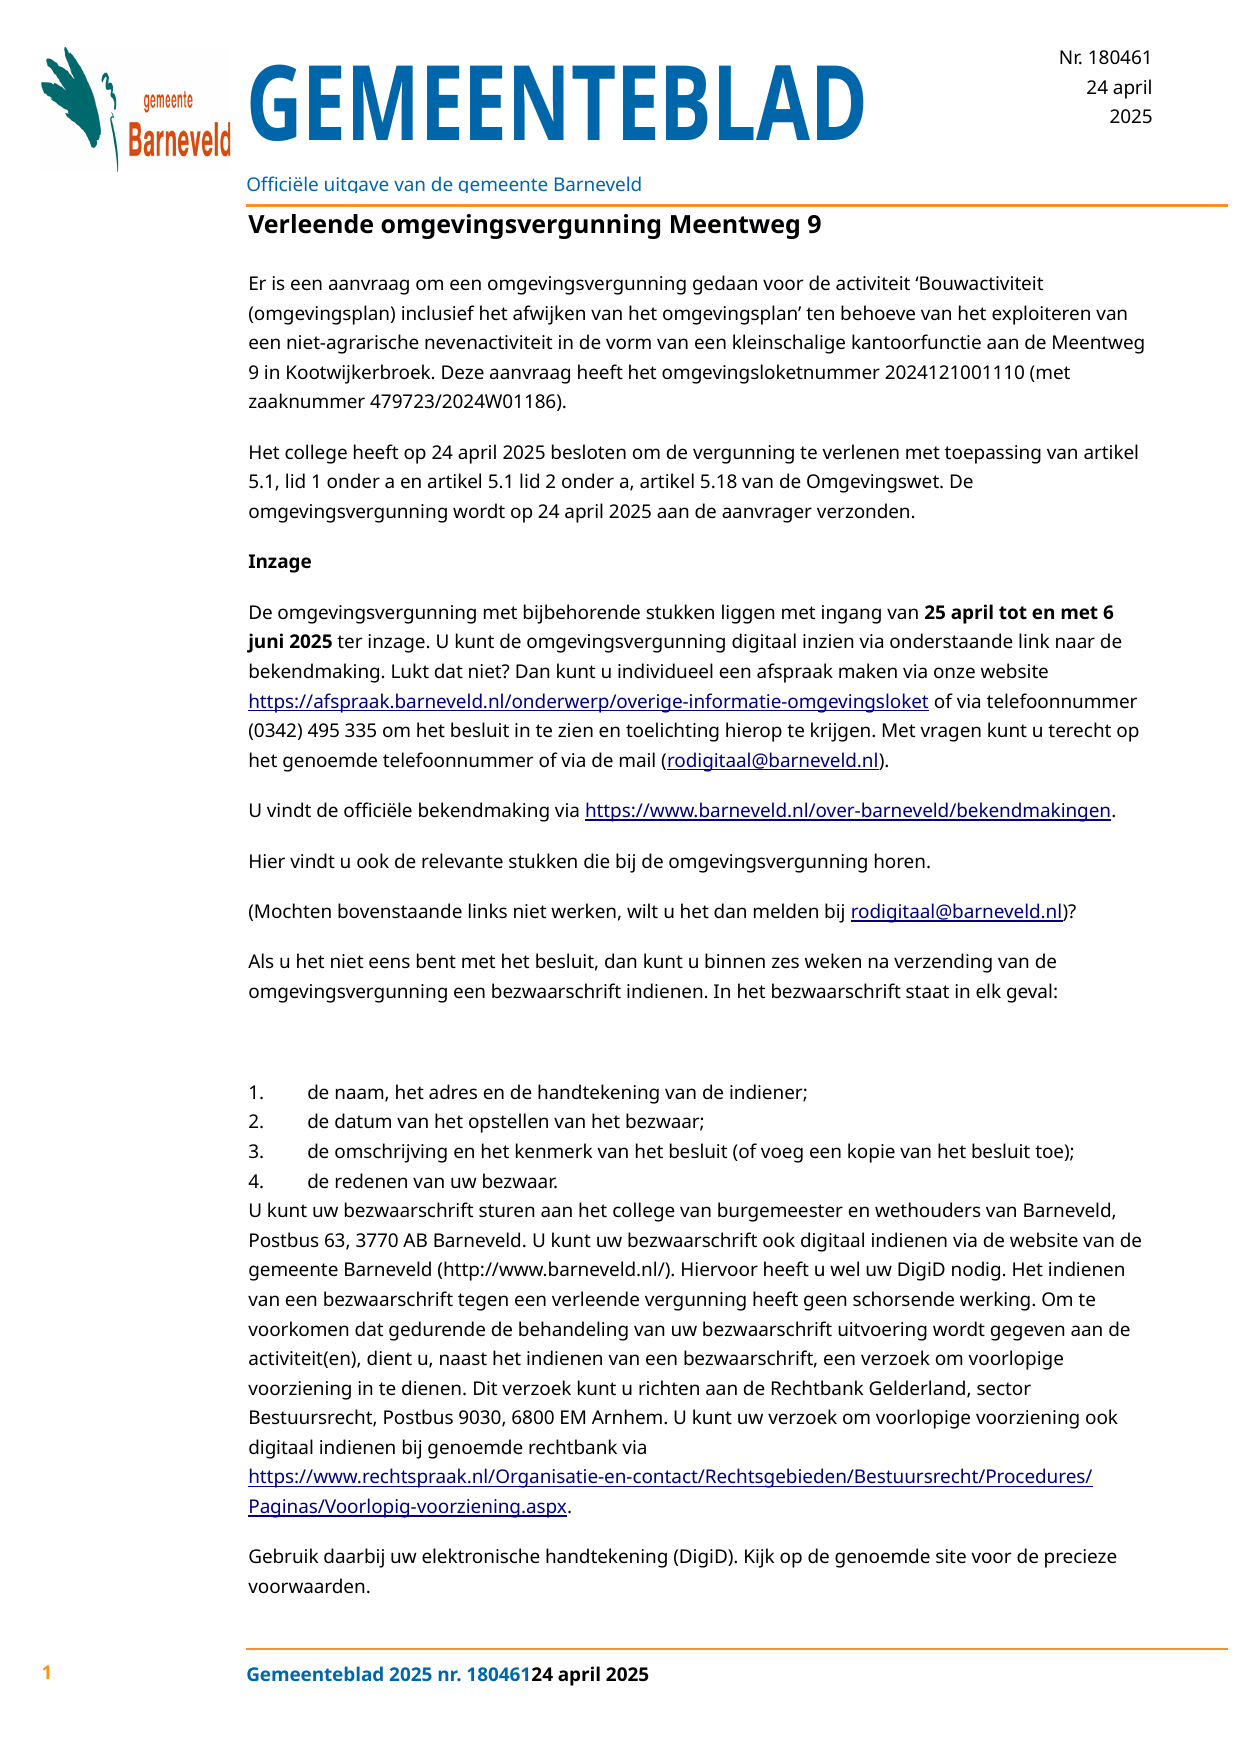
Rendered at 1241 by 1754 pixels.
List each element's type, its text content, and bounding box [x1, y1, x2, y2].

text Gebruik daarbij uw elektronische handtekening (DigiD). Kijk op de genoemde site voor de precieze voorwaarden. [248, 1544, 1152, 1599]
text U vindt de officiële bekendmaking via https://www.barneveld.nl/over-barneveld/bekendmakingen. [248, 797, 1152, 823]
list de omschrijving en het kenmerk van het besluit (of voeg een kopie van het besluit toe); [248, 1138, 1152, 1164]
text Hier vindt u ook de relevante stukken die bij de omgevingsvergunning horen. [248, 848, 1152, 873]
text U kunt uw bezwaarschrift sturen aan het college van burgemeester en wethouders van Barneveld, Postbus 63, 3770 AB Barneveld. U kunt uw bezwaarschrift ook digitaal indienen via de website van de gemeente Barneveld (http://www.barneveld.nl/). Hiervoor heeft u wel uw DigiD nodig. Het indienen van een bezwaarschrift tegen een verleende vergunning heeft geen schorsende werking. Om te voorkomen dat gedurende de behandeling van uw bezwaarschrift uitvoering wordt gegeven aan de activiteit(en), dient u, naast het indienen van een bezwaarschrift, een verzoek om voorlopige voorziening in te dienen. Dit verzoek kunt u richten aan de Rechtbank Gelderland, sector Bestuursrecht, Postbus 9030, 6800 EM Arnhem. U kunt uw verzoek om voorlopige voorziening ook digitaal indienen bij genoemde rechtbank via https://www.rechtspraak.nl/Organisatie-en-contact/Rechtsgebieden/Bestuursrecht/Procedures/Paginas/Voorlopig-voorziening.aspx. [248, 1197, 1152, 1519]
list de datum van het opstellen van het bezwaar; [248, 1109, 1152, 1134]
text De omgevingsvergunning met bijbehorende stukken liggen met ingang van 25 april tot en met 6 juni 2025 ter inzage. U kunt de omgevingsvergunning digitaal inzien via onderstaande link naar de bekendmaking. Lukt dat niet? Dan kunt u individueel een afspraak maken via onze website https://afspraak.barneveld.nl/onderwerp/overige-informatie-omgevingsloket of via telefoonnummer (0342) 495 335 om het besluit in te zien en toelichting hierop te krijgen. Met vragen kunt u terecht op het genoemde telefoonnummer of via de mail (rodigitaal@barneveld.nl). [248, 599, 1152, 773]
text (Mochten bovenstaande links niet werken, wilt u het dan melden bij rodigitaal@barneveld.nl)? [248, 898, 1152, 924]
list de redenen van uw bezwaar. [248, 1168, 1152, 1193]
text Inzage [248, 549, 1152, 574]
text Het college heeft op 24 april 2025 besloten om de vergunning te verlenen met toepassing van artikel 5.1, lid 1 onder a en artikel 5.1 lid 2 onder a, artikel 5.18 van de Omgevingswet. De omgevingsvergunning wordt op 24 april 2025 aan de aanvrager verzonden. [248, 439, 1152, 524]
picture [41, 47, 231, 172]
text Er is een aanvraag om een omgevingsvergunning gedaan voor de activiteit ‘Bouwactiviteit (omgevingsplan) inclusief het afwijken van het omgevingsplan’ ten behoeve van het exploiteren van een niet-agrarische nevenactiviteit in de vorm van een kleinschalige kantoorfunctie aan de Meentweg 9 in Kootwijkerbroek. Deze aanvraag heeft het omgevingsloketnummer 2024121001110 (met zaaknummer 479723/2024W01186). [248, 270, 1152, 414]
text Als u het niet eens bent met het besluit, dan kunt u binnen zes weken na verzending van de omgevingsvergunning een bezwaarschrift indienen. In het bezwaarschrift staat in elk geval: [248, 949, 1152, 1004]
text Verleende omgevingsvergunning Meentweg 9 [248, 207, 1152, 241]
list de naam, het adres en de handtekening van de indiener; [248, 1079, 1152, 1105]
